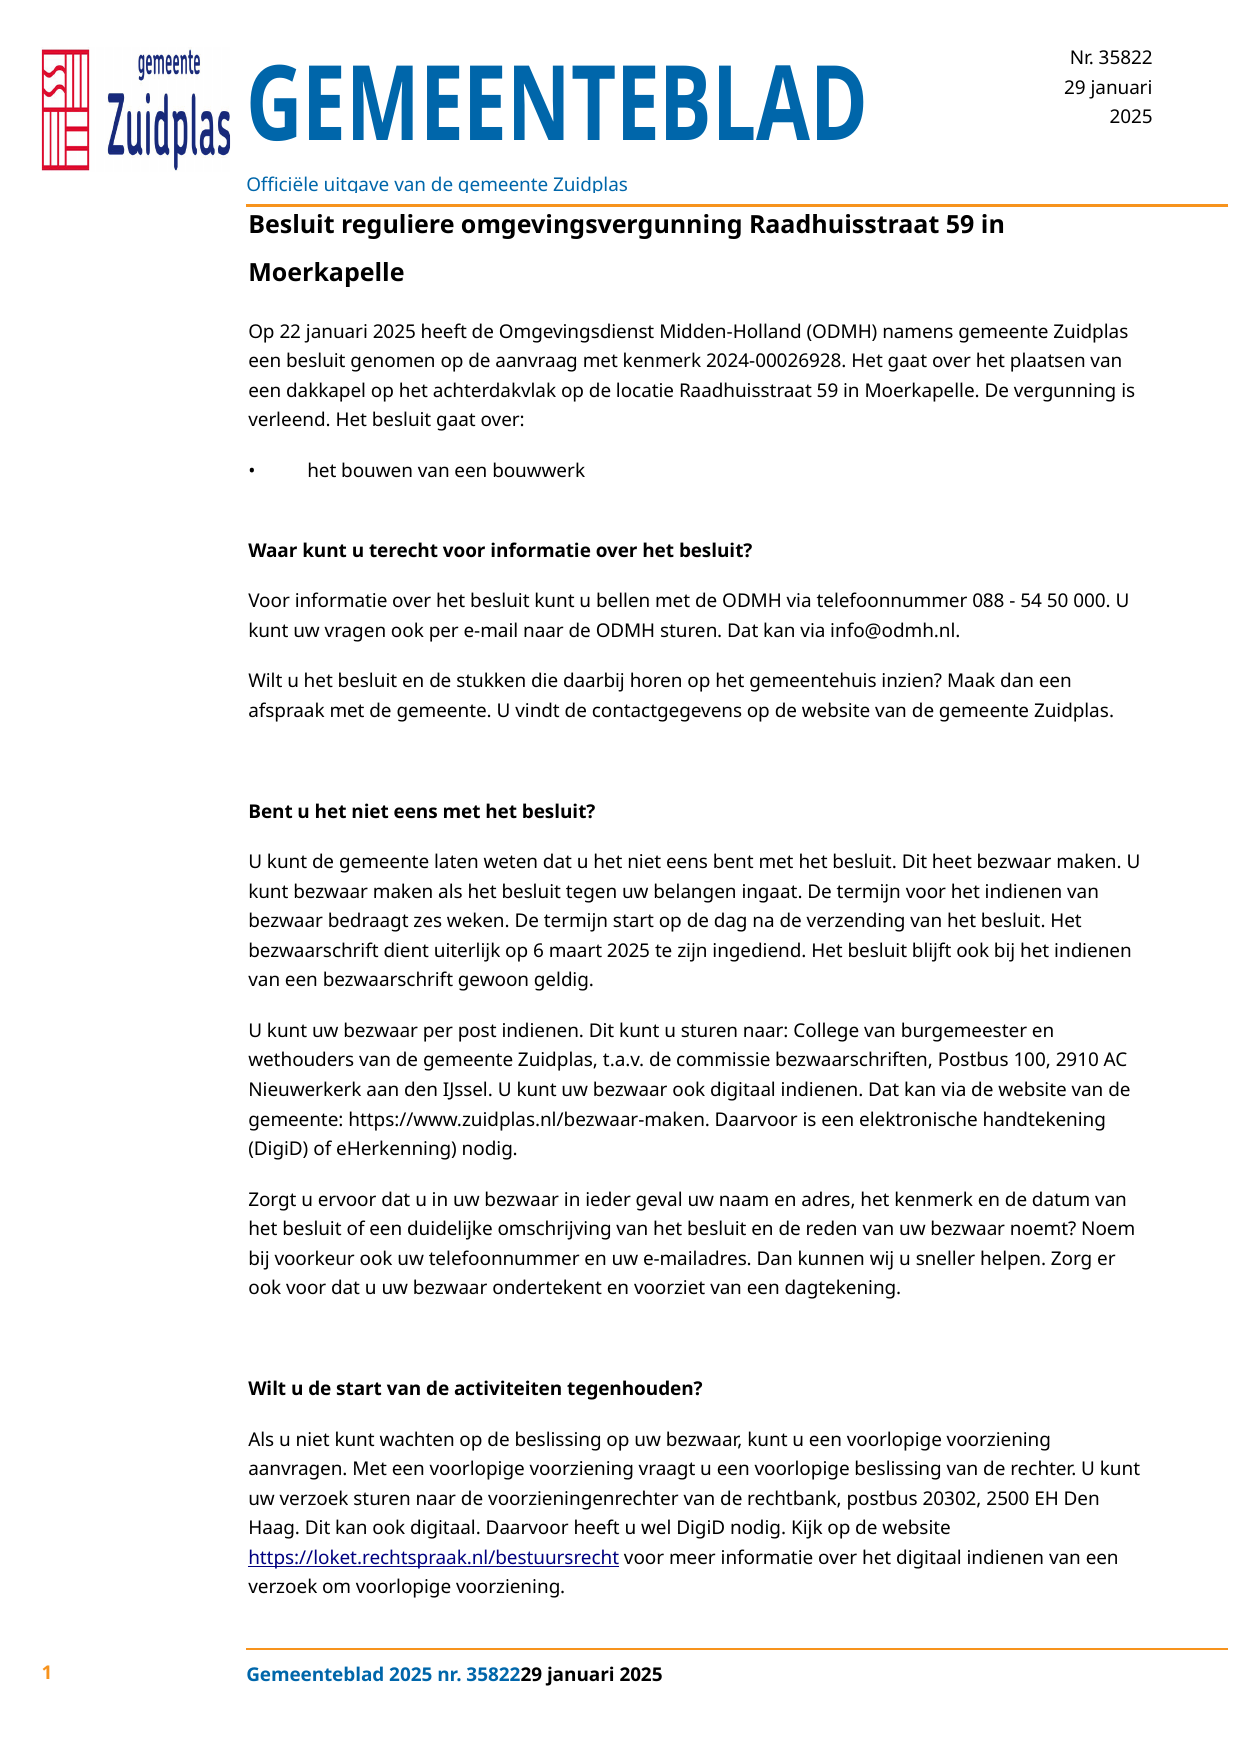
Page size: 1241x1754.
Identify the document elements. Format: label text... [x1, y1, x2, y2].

text Als u niet kunt wachten op de beslissing op uw bezwaar, kunt u een voorlopige voorziening aanvragen. Met een voorlopige voorziening vraagt u een voorlopige beslissing van de rechter. U kunt uw verzoek sturen naar de voorzieningenrechter van de rechtbank, postbus 20302, 2500 EH Den Haag. Dit kan ook digitaal. Daarvoor heeft u wel DigiD nodig. Kijk op de website https://loket.rechtspraak.nl/bestuursrecht voor meer informatie over het digitaal indienen van een verzoek om voorlopige voorziening. [248, 1426, 1152, 1599]
text Zorgt u ervoor dat u in uw bezwaar in ieder geval uw naam en adres, het kenmerk en de datum van het besluit of een duidelijke omschrijving van het besluit en de reden van uw bezwaar noemt? Noem bij voorkeur ook uw telefoonnummer en uw e-mailadres. Dan kunnen wij u sneller helpen. Zorg er ook voor dat u uw bezwaar ondertekent en voorziet van een dagtekening. [248, 1186, 1152, 1300]
picture [41, 47, 231, 172]
text U kunt uw bezwaar per post indienen. Dit kunt u sturen naar: College van burgemeester en wethouders van de gemeente Zuidplas, t.a.v. de commissie bezwaarschriften, Postbus 100, 2910 AC Nieuwerkerk aan den IJssel. U kunt uw bezwaar ook digitaal indienen. Dat kan via de website van de gemeente: https://www.zuidplas.nl/bezwaar-maken. Daarvoor is een elektronische handtekening (DigiD) of eHerkenning) nodig. [248, 1017, 1152, 1161]
text Besluit reguliere omgevingsvergunning Raadhuisstraat 59 in Moerkapelle [248, 207, 1152, 288]
text Wilt u het besluit en de stukken die daarbij horen op het gemeentehuis inzien? Maak dan een afspraak met de gemeente. U vindt de contactgegevens op de website van de gemeente Zuidplas. [248, 667, 1152, 723]
text Wilt u de start van de activiteiten tegenhouden? [248, 1375, 1152, 1401]
list het bouwen van een bouwwerk [248, 457, 1152, 483]
text Waar kunt u terecht voor informatie over het besluit? [248, 537, 1152, 563]
text Op 22 januari 2025 heeft de Omgevingsdienst Midden-Holland (ODMH) namens gemeente Zuidplas een besluit genomen op de aanvraag met kenmerk 2024-00026928. Het gaat over het plaatsen van een dakkapel op het achterdakvlak op de locatie Raadhuisstraat 59 in Moerkapelle. De vergunning is verleend. Het besluit gaat over: [248, 318, 1152, 432]
text Bent u het niet eens met het besluit? [248, 798, 1152, 824]
text Voor informatie over het besluit kunt u bellen met de ODMH via telefoonnummer 088 - 54 50 000. U kunt uw vragen ook per e-mail naar de ODMH sturen. Dat kan via info@odmh.nl. [248, 587, 1152, 643]
text U kunt de gemeente laten weten dat u het niet eens bent met het besluit. Dit heet bezwaar maken. U kunt bezwaar maken als het besluit tegen uw belangen ingaat. De termijn voor het indienen van bezwaar bedraagt zes weken. De termijn start op de dag na de verzending van het besluit. Het bezwaarschrift dient uiterlijk op 6 maart 2025 te zijn ingediend. Het besluit blijft ook bij het indienen van een bezwaarschrift gewoon geldig. [248, 848, 1152, 992]
